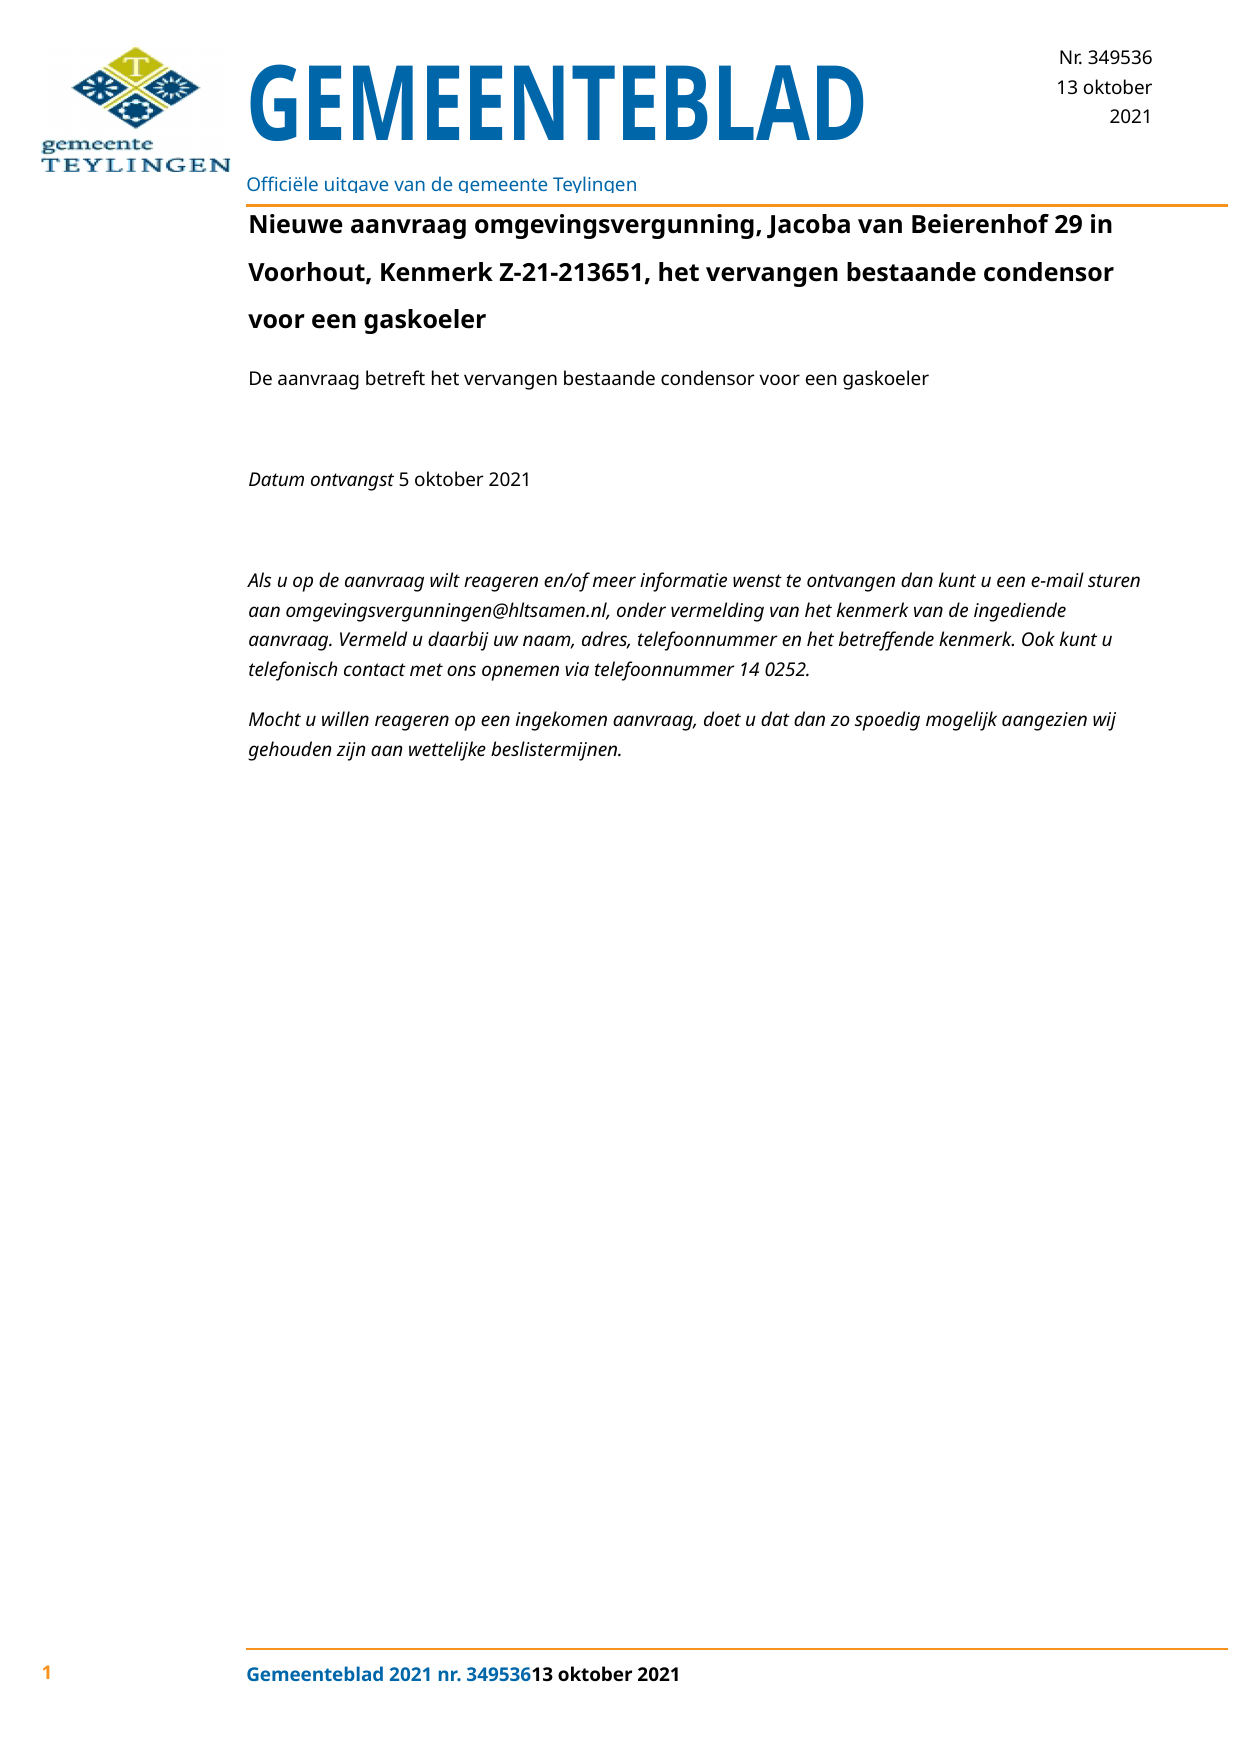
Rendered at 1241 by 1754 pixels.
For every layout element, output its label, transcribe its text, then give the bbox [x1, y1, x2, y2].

text Als u op de aanvraag wilt reageren en/of meer informatie wenst te ontvangen dan kunt u een e-mail sturen aan omgevingsvergunningen@hltsamen.nl, onder vermelding van het kenmerk van de ingediende aanvraag. Vermeld u daarbij uw naam, adres, telefoonnummer en het betreffende kenmerk. Ook kunt u telefonisch contact met ons opnemen via telefoonnummer 14 0252. [248, 567, 1152, 682]
text Nieuwe aanvraag omgevingsvergunning, Jacoba van Beierenhof 29 in Voorhout, Kenmerk Z-21-213651, het vervangen bestaande condensor voor een gaskoeler [248, 207, 1152, 336]
text Datum ontvangst 5 oktober 2021 [248, 466, 1152, 492]
picture [41, 47, 231, 172]
text De aanvraag betreft het vervangen bestaande condensor voor een gaskoeler [248, 366, 1152, 391]
text Mocht u willen reageren op een ingekomen aanvraag, doet u dat dan zo spoedig mogelijk aangezien wij gehouden zijn aan wettelijke beslistermijnen. [248, 706, 1152, 762]
